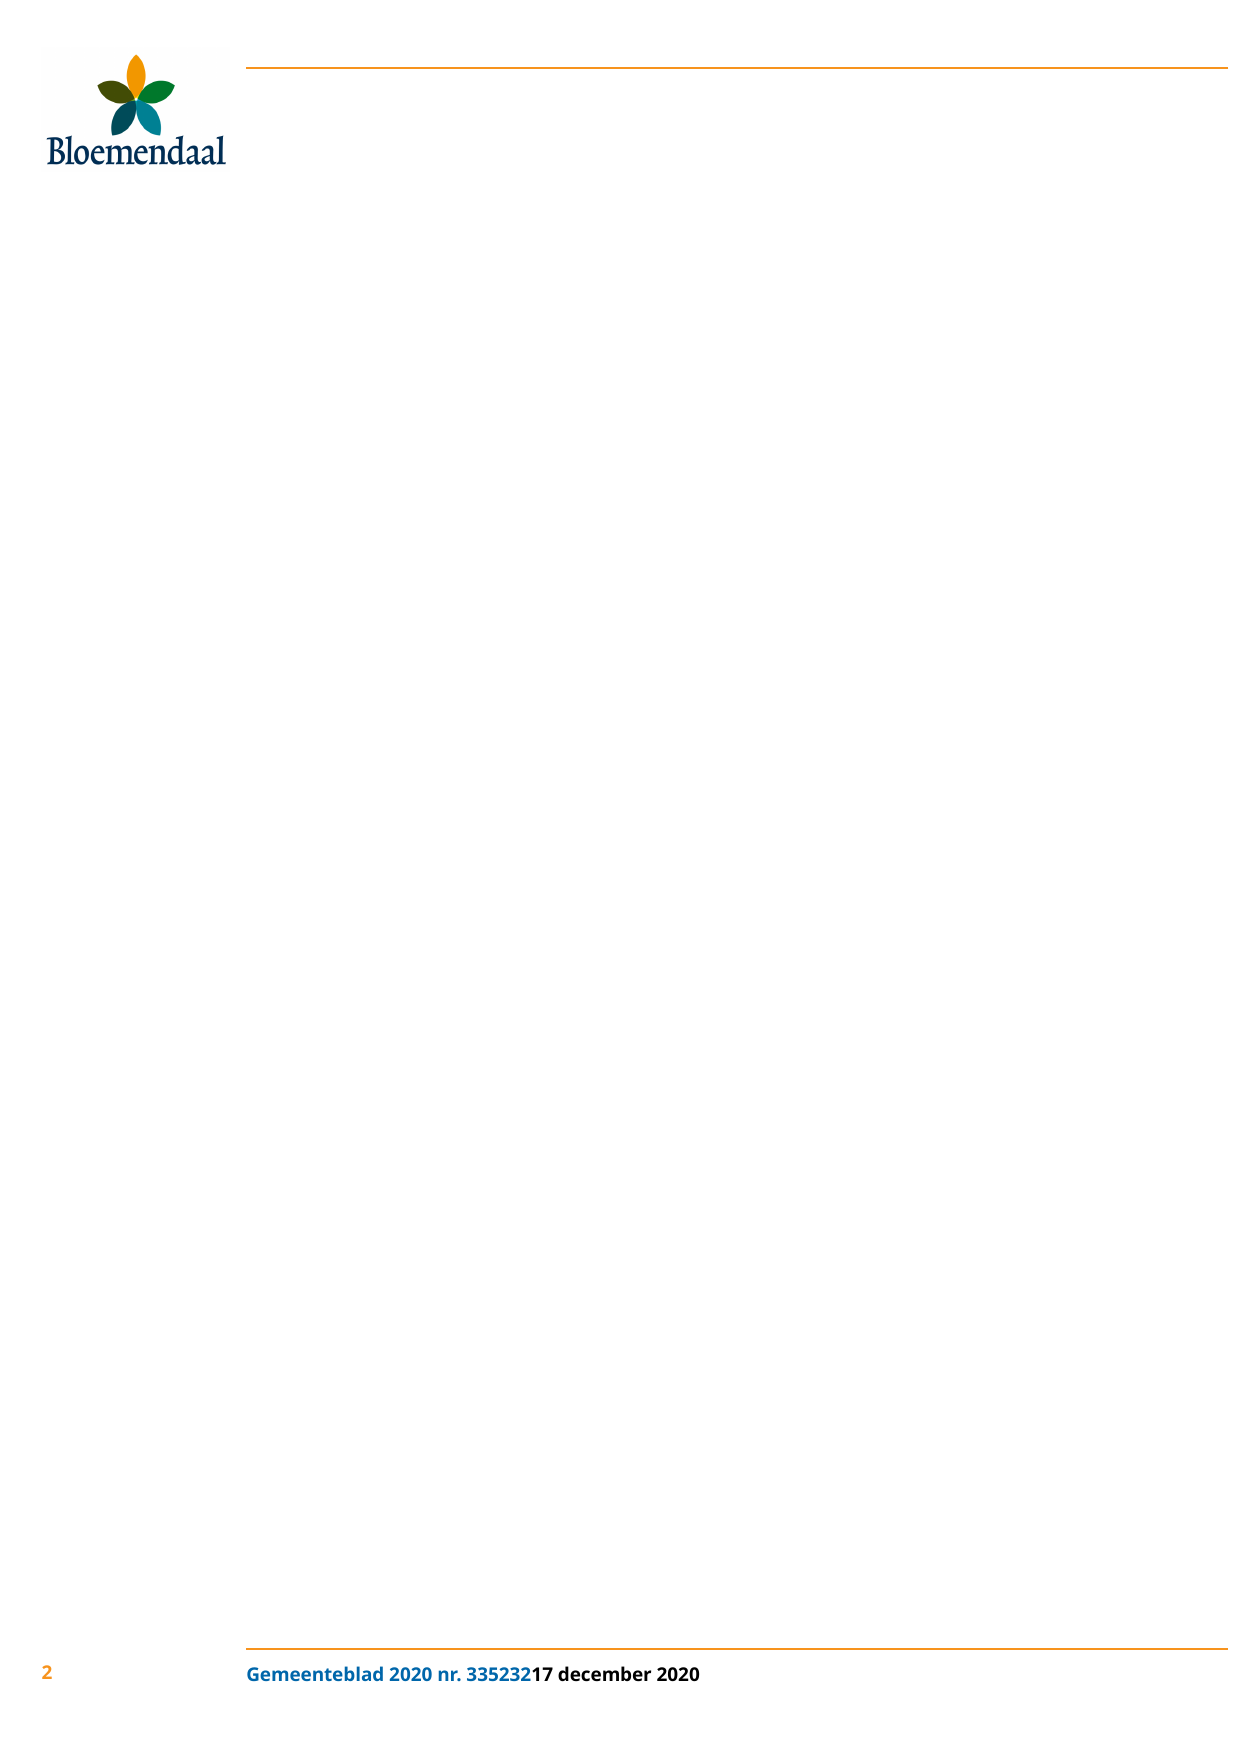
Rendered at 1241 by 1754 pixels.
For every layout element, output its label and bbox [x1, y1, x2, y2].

picture [41, 47, 231, 172]
